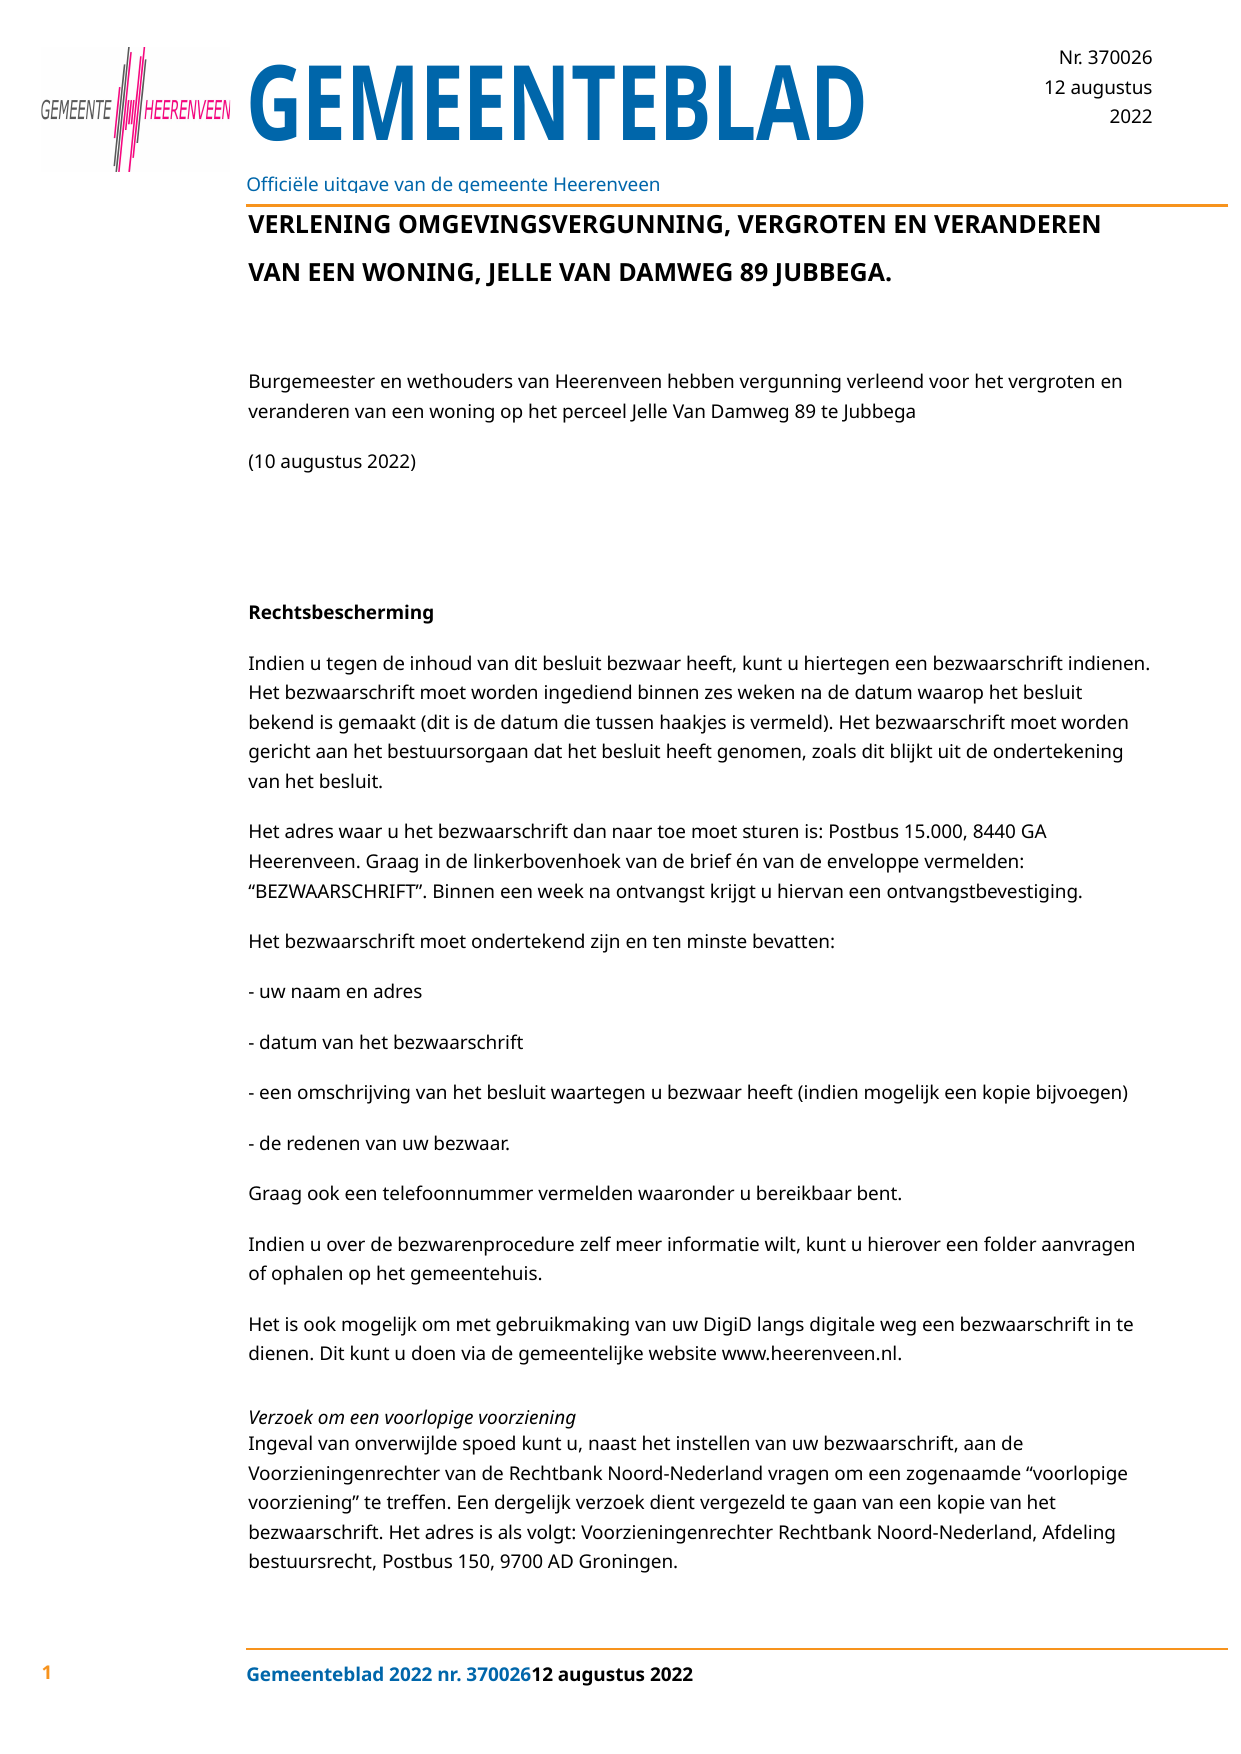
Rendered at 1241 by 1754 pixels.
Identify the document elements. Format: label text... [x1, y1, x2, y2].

text VERLENING OMGEVINGSVERGUNNING, VERGROTEN EN VERANDEREN VAN EEN WONING, JELLE VAN DAMWEG 89 JUBBEGA. [248, 207, 1152, 288]
text Het adres waar u het bezwaarschrift dan naar toe moet sturen is: Postbus 15.000, 8440 GA Heerenveen. Graag in de linkerbovenhoek van de brief én van de enveloppe vermelden: “BEZWAARSCHRIFT”. Binnen een week na ontvangst krijgt u hiervan een ontvangstbevestiging. [248, 819, 1152, 904]
text - een omschrijving van het besluit waartegen u bezwaar heeft (indien mogelijk een kopie bijvoegen) [248, 1079, 1152, 1105]
text Ingeval van onverwijlde spoed kunt u, naast het instellen van uw bezwaarschrift, aan de Voorzieningenrechter van de Rechtbank Noord-Nederland vragen om een zogenaamde “voorlopige voorziening” te treffen. Een dergelijk verzoek dient vergezeld te gaan van een kopie van het bezwaarschrift. Het adres is als volgt: Voorzieningenrechter Rechtbank Noord-Nederland, Afdeling bestuursrecht, Postbus 150, 9700 AD Groningen. [248, 1430, 1152, 1574]
text Burgemeester en wethouders van Heerenveen hebben vergunning verleend voor het vergroten en veranderen van een woning op het perceel Jelle Van Damweg 89 te Jubbega [248, 368, 1152, 424]
text Verzoek om een voorlopige voorziening [248, 1404, 1152, 1430]
text Indien u over de bezwarenprocedure zelf meer informatie wilt, kunt u hierover een folder aanvragen of ophalen op het gemeentehuis. [248, 1231, 1152, 1286]
text Graag ook een telefoonnummer vermelden waaronder u bereikbaar bent. [248, 1180, 1152, 1206]
text - datum van het bezwaarschrift [248, 1029, 1152, 1055]
text - uw naam en adres [248, 979, 1152, 1004]
picture [41, 47, 231, 172]
text Het is ook mogelijk om met gebruikmaking van uw DigiD langs digitale weg een bezwaarschrift in te dienen. Dit kunt u doen via de gemeentelijke website www.heerenveen.nl. [248, 1311, 1152, 1366]
text Indien u tegen de inhoud van dit besluit bezwaar heeft, kunt u hiertegen een bezwaarschrift indienen. Het bezwaarschrift moet worden ingediend binnen zes weken na de datum waarop het besluit bekend is gemaakt (dit is de datum die tussen haakjes is vermeld). Het bezwaarschrift moet worden gericht aan het bestuursorgaan dat het besluit heeft genomen, zoals dit blijkt uit de ondertekening van het besluit. [248, 650, 1152, 794]
text Rechtsbescherming [248, 599, 1152, 625]
text Het bezwaarschrift moet ondertekend zijn en ten minste bevatten: [248, 928, 1152, 954]
text (10 augustus 2022) [248, 448, 1152, 474]
text - de redenen van uw bezwaar. [248, 1130, 1152, 1156]
